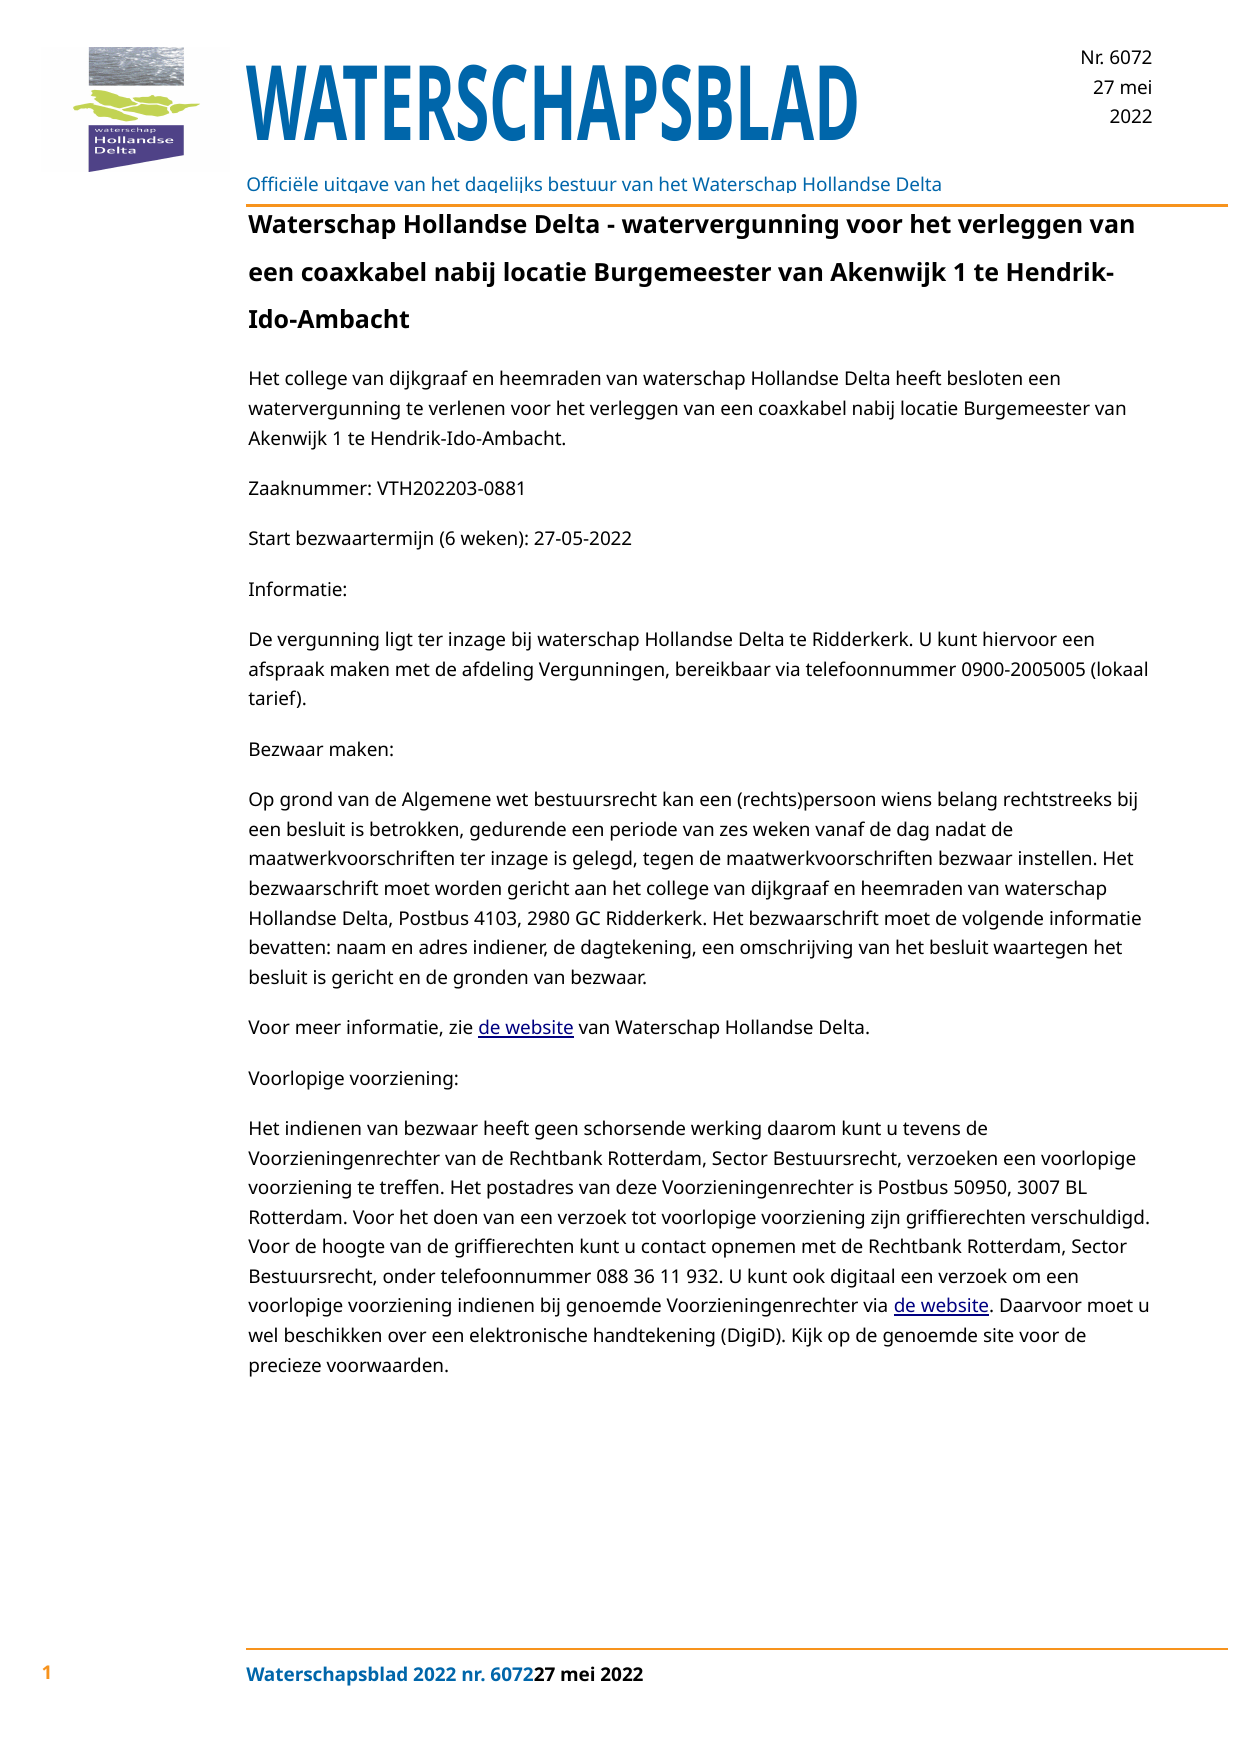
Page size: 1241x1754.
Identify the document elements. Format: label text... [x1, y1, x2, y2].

text Het indienen van bezwaar heeft geen schorsende werking daarom kunt u tevens de Voorzieningenrechter van de Rechtbank Rotterdam, Sector Bestuursrecht, verzoeken een voorlopige voorziening te treffen. Het postadres van deze Voorzieningenrechter is Postbus 50950, 3007 BL Rotterdam. Voor het doen van een verzoek tot voorlopige voorziening zijn griffierechten verschuldigd. Voor de hoogte van de griffierechten kunt u contact opnemen met de Rechtbank Rotterdam, Sector Bestuursrecht, onder telefoonnummer 088 36 11 932. U kunt ook digitaal een verzoek om een voorlopige voorziening indienen bij genoemde Voorzieningenrechter via de website. Daarvoor moet u wel beschikken over een elektronische handtekening (DigiD). Kijk op de genoemde site voor de precieze voorwaarden. [248, 1115, 1152, 1377]
text Waterschap Hollandse Delta - watervergunning voor het verleggen van een coaxkabel nabij locatie Burgemeester van Akenwijk 1 te Hendrik-Ido-Ambacht [248, 207, 1152, 336]
text Voorlopige voorziening: [248, 1065, 1152, 1090]
text Zaaknummer: VTH202203-0881 [248, 475, 1152, 501]
text Informatie: [248, 576, 1152, 602]
text Bezwaar maken: [248, 736, 1152, 762]
text Start bezwaartermijn (6 weken): 27-05-2022 [248, 526, 1152, 551]
picture [41, 47, 231, 172]
text De vergunning ligt ter inzage bij waterschap Hollandse Delta te Ridderkerk. U kunt hiervoor een afspraak maken met de afdeling Vergunningen, bereikbaar via telefoonnummer 0900-2005005 (lokaal tarief). [248, 626, 1152, 711]
text Voor meer informatie, zie de website van Waterschap Hollandse Delta. [248, 1014, 1152, 1040]
text Het college van dijkgraaf en heemraden van waterschap Hollandse Delta heeft besloten een watervergunning te verlenen voor het verleggen van een coaxkabel nabij locatie Burgemeester van Akenwijk 1 te Hendrik-Ido-Ambacht. [248, 366, 1152, 450]
text Op grond van de Algemene wet bestuursrecht kan een (rechts)persoon wiens belang rechtstreeks bij een besluit is betrokken, gedurende een periode van zes weken vanaf de dag nadat de maatwerkvoorschriften ter inzage is gelegd, tegen de maatwerkvoorschriften bezwaar instellen. Het bezwaarschrift moet worden gericht aan het college van dijkgraaf en heemraden van waterschap Hollandse Delta, Postbus 4103, 2980 GC Ridderkerk. Het bezwaarschrift moet de volgende informatie bevatten: naam en adres indiener, de dagtekening, een omschrijving van het besluit waartegen het besluit is gericht en de gronden van bezwaar. [248, 786, 1152, 989]
